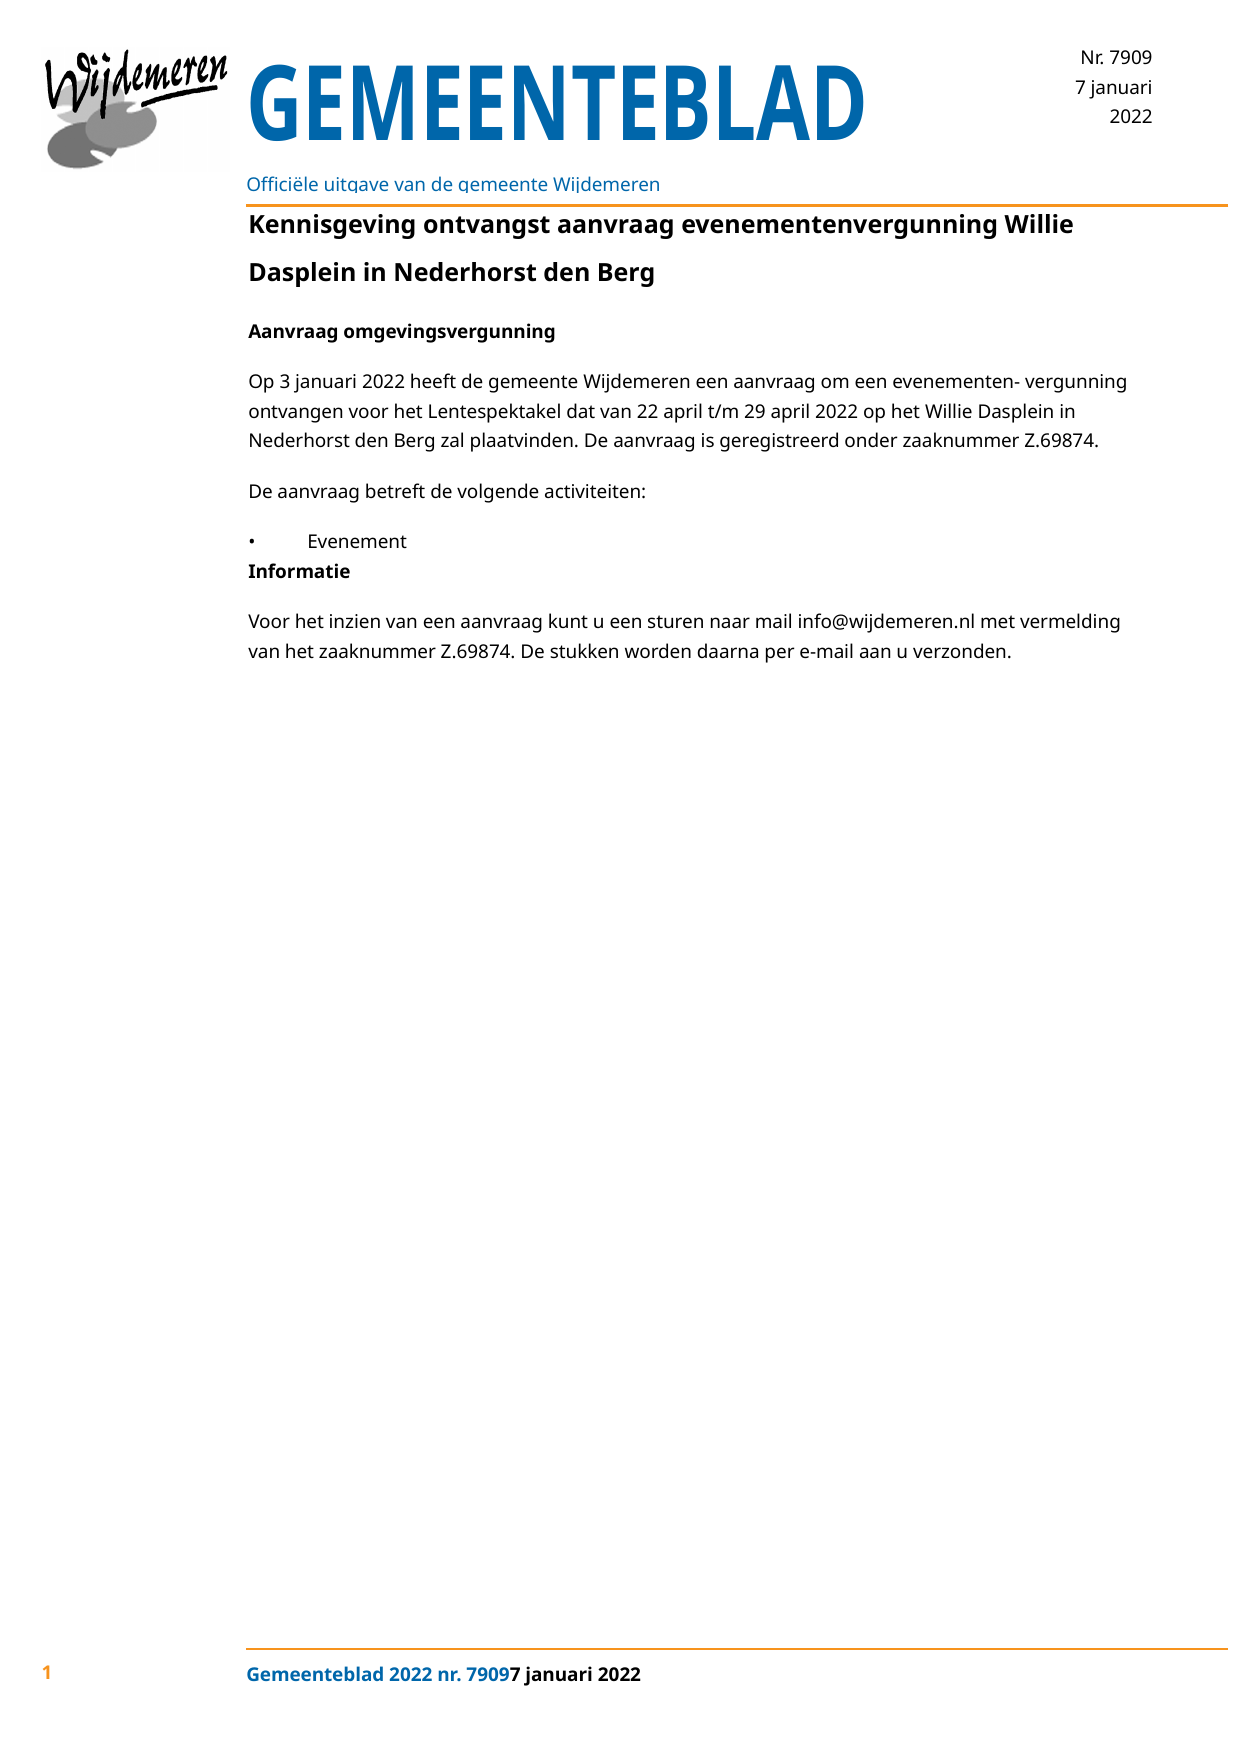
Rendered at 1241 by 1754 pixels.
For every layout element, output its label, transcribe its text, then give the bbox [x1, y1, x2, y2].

picture [41, 47, 231, 172]
text Voor het inzien van een aanvraag kunt u een sturen naar mail info@wijdemeren.nl met vermelding van het zaaknummer Z.69874. De stukken worden daarna per e-mail aan u verzonden. [248, 608, 1152, 664]
text De aanvraag betreft de volgende activiteiten: [248, 478, 1152, 504]
text Op 3 januari 2022 heeft de gemeente Wijdemeren een aanvraag om een evenementen- vergunning ontvangen voor het Lentespektakel dat van 22 april t/m 29 april 2022 op het Willie Dasplein in Nederhorst den Berg zal plaatvinden. De aanvraag is geregistreerd onder zaaknummer Z.69874. [248, 368, 1152, 453]
text Informatie [248, 558, 1152, 584]
text Kennisgeving ontvangst aanvraag evenementenvergunning Willie Dasplein in Nederhorst den Berg [248, 207, 1152, 288]
list Evenement [248, 528, 1152, 554]
text Aanvraag omgevingsvergunning [248, 318, 1152, 344]
